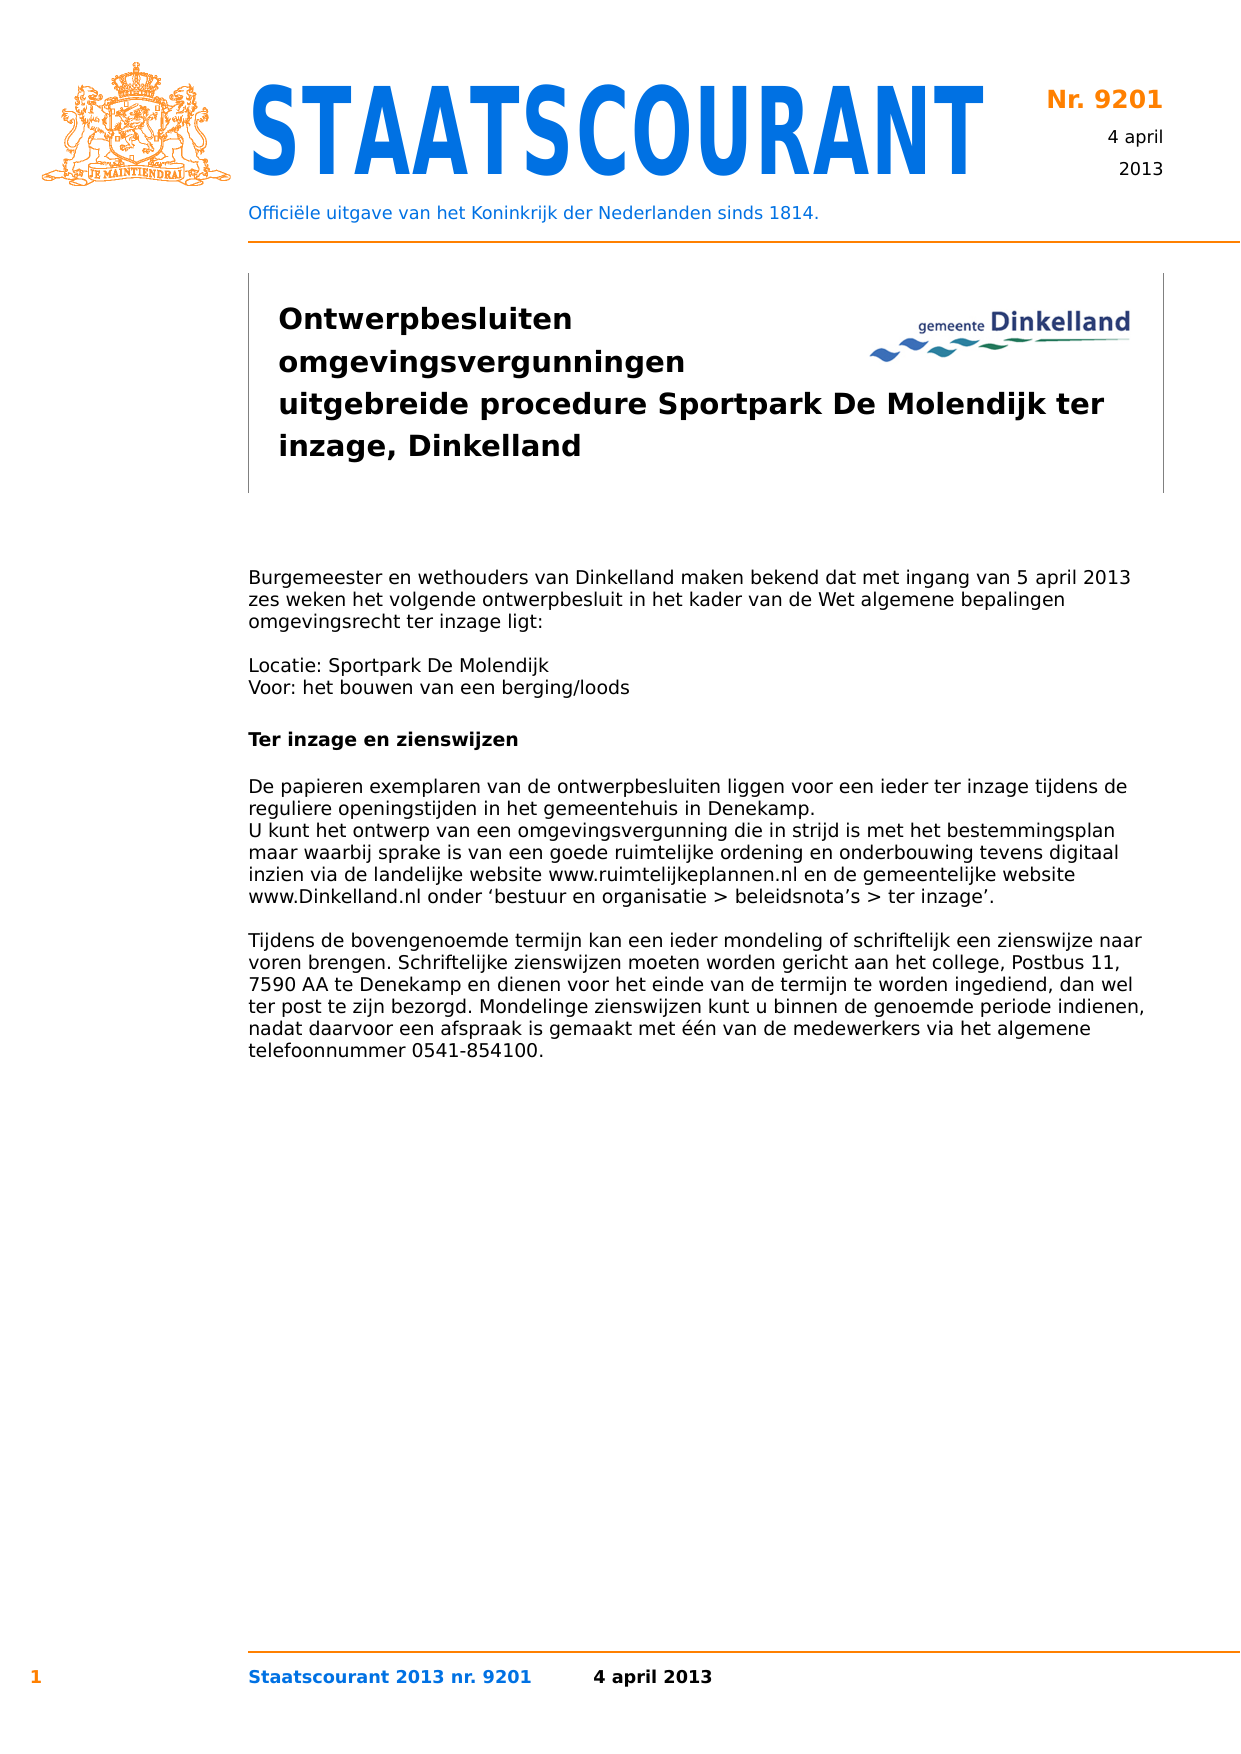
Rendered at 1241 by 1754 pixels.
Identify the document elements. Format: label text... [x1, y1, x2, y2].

table_header [25, 62, 248, 241]
picture [867, 302, 1134, 368]
table_header STAATSCOURANT [248, 62, 998, 203]
text Locatie: Sportpark De Molendijk [248, 655, 1163, 677]
subtitle Ter inzage en zienswijzen [248, 729, 1163, 751]
text Voor: het bouwen van een berging/loods [248, 677, 1163, 699]
text Tijdens de bovengenoemde termijn kan een ieder mondeling of schriftelijk een zienswijze naar voren brengen. Schriftelijke zienswijzen moeten worden gericht aan het college, Postbus 11, 7590 AA te Denekamp en dienen voor het einde van de termijn te worden ingediend, dan wel ter post te zijn bezorgd. Mondelinge zienswijzen kunt u binnen de genoemde periode indienen, nadat daarvoor een afspraak is gemaakt met één van de medewerkers via het algemene telefoonnummer 0541-854100. [248, 929, 1163, 1061]
table_cell 2013 [998, 153, 1240, 203]
table_cell 4 april [998, 121, 1240, 153]
table_header Nr. 9201 [998, 62, 1240, 121]
picture [41, 62, 231, 186]
text De papieren exemplaren van de ontwerpbesluiten liggen voor een ieder ter inzage tijdens de reguliere openingstijden in het gemeentehuis in Denekamp. [248, 776, 1163, 820]
table_cell Officiële uitgave van het Koninkrijk der Nederlanden sinds 1814. [248, 203, 1240, 241]
subtitle Ontwerpbesluiten omgevingsvergunningen uitgebreide procedure Sportpark De Molendijk ter inzage, Dinkelland [249, 273, 1163, 493]
text Burgemeester en wethouders van Dinkelland maken bekend dat met ingang van 5 april 2013 zes weken het volgende ontwerpbesluit in het kader van de Wet algemene bepalingen omgevingsrecht ter inzage ligt: [248, 567, 1163, 633]
text U kunt het ontwerp van een omgevingsvergunning die in strijd is met het bestemmingsplan maar waarbij sprake is van een goede ruimtelijke ordening en onderbouwing tevens digitaal inzien via de landelijke website www.ruimtelijkeplannen.nl en de gemeentelijke website www.Dinkelland.nl onder ‘bestuur en organisatie > beleidsnota’s > ter inzage’. [248, 820, 1163, 908]
